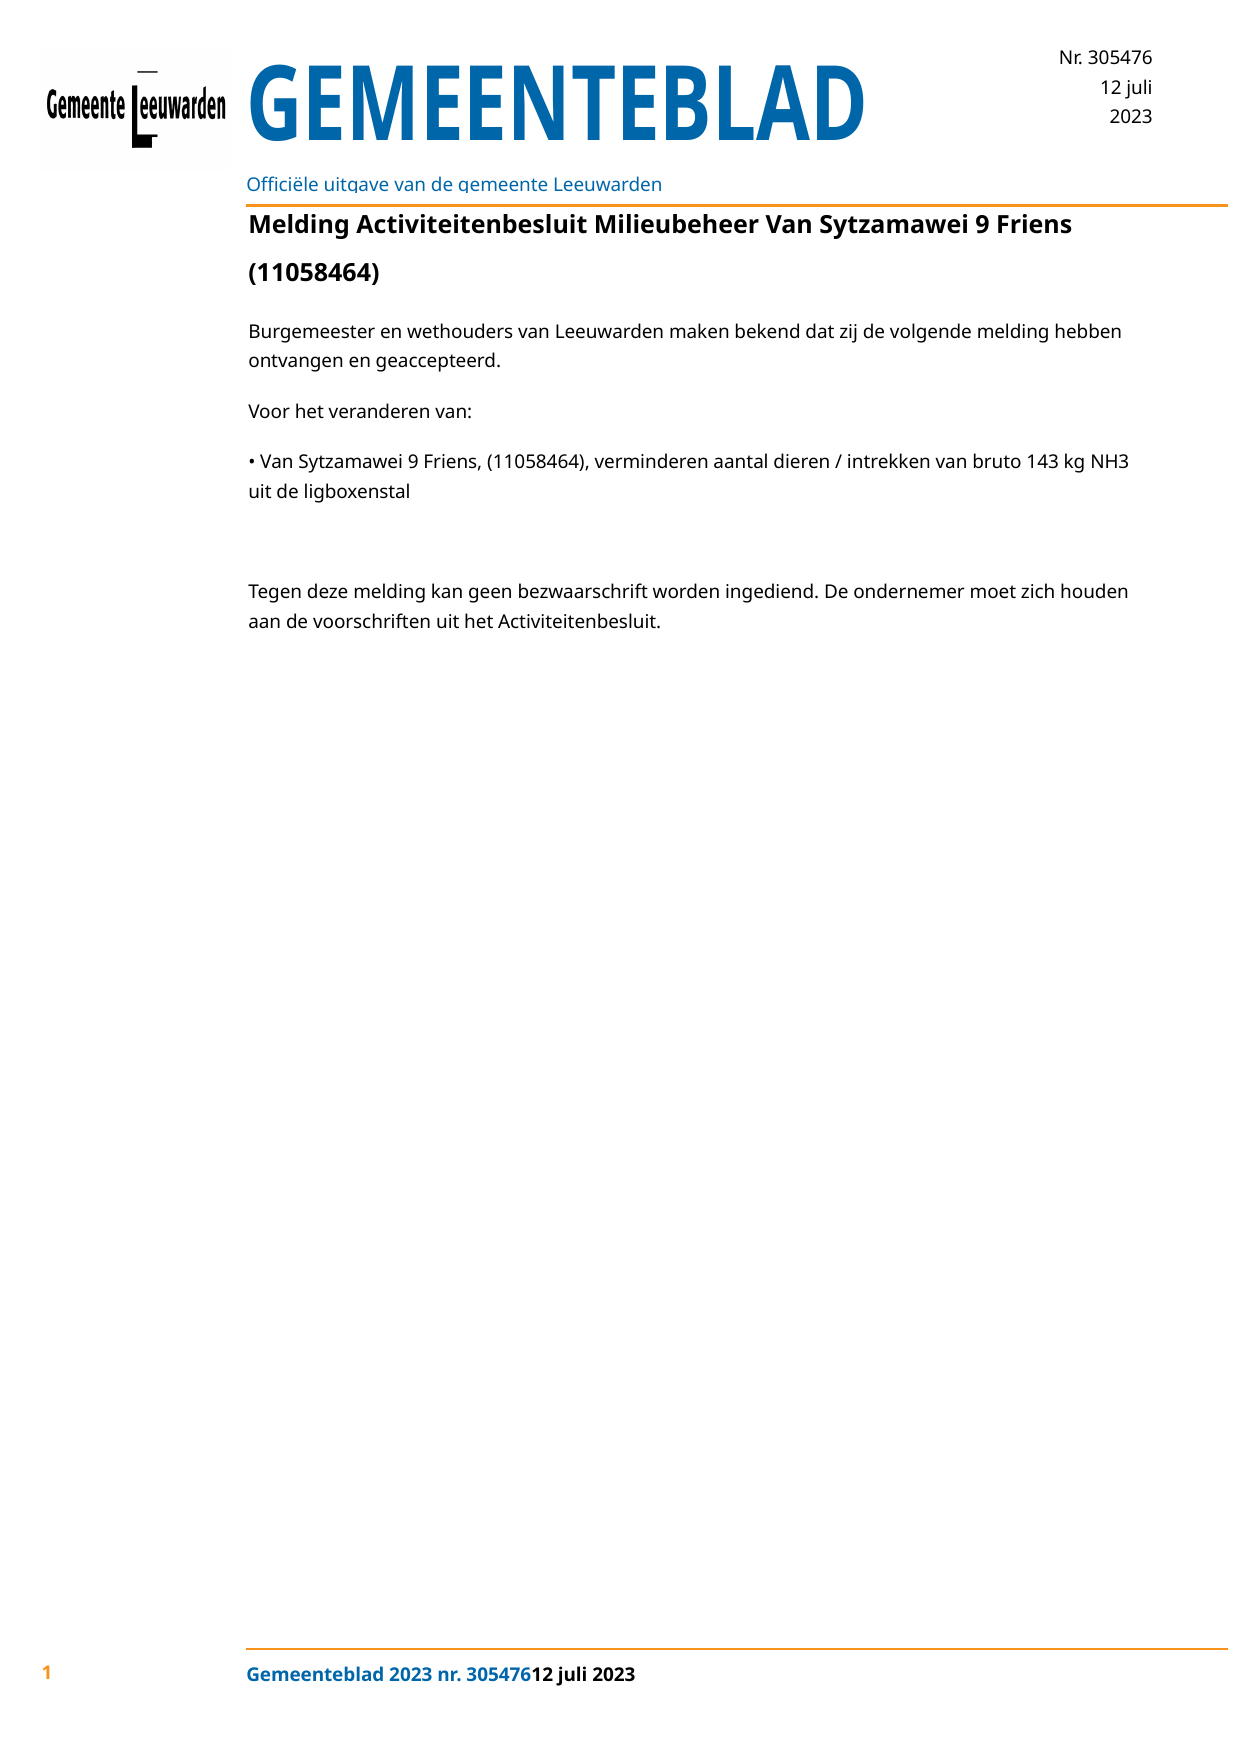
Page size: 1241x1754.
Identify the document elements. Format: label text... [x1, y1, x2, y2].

text Burgemeester en wethouders van Leeuwarden maken bekend dat zij de volgende melding hebben ontvangen en geaccepteerd. [248, 318, 1152, 373]
text • Van Sytzamawei 9 Friens, (11058464), verminderen aantal dieren / intrekken van bruto 143 kg NH3 uit de ligboxenstal [248, 448, 1152, 504]
text Voor het veranderen van: [248, 398, 1152, 424]
picture [41, 47, 231, 172]
text Tegen deze melding kan geen bezwaarschrift worden ingediend. De ondernemer moet zich houden aan de voorschriften uit het Activiteitenbesluit. [248, 579, 1152, 634]
text Melding Activiteitenbesluit Milieubeheer Van Sytzamawei 9 Friens (11058464) [248, 207, 1152, 288]
